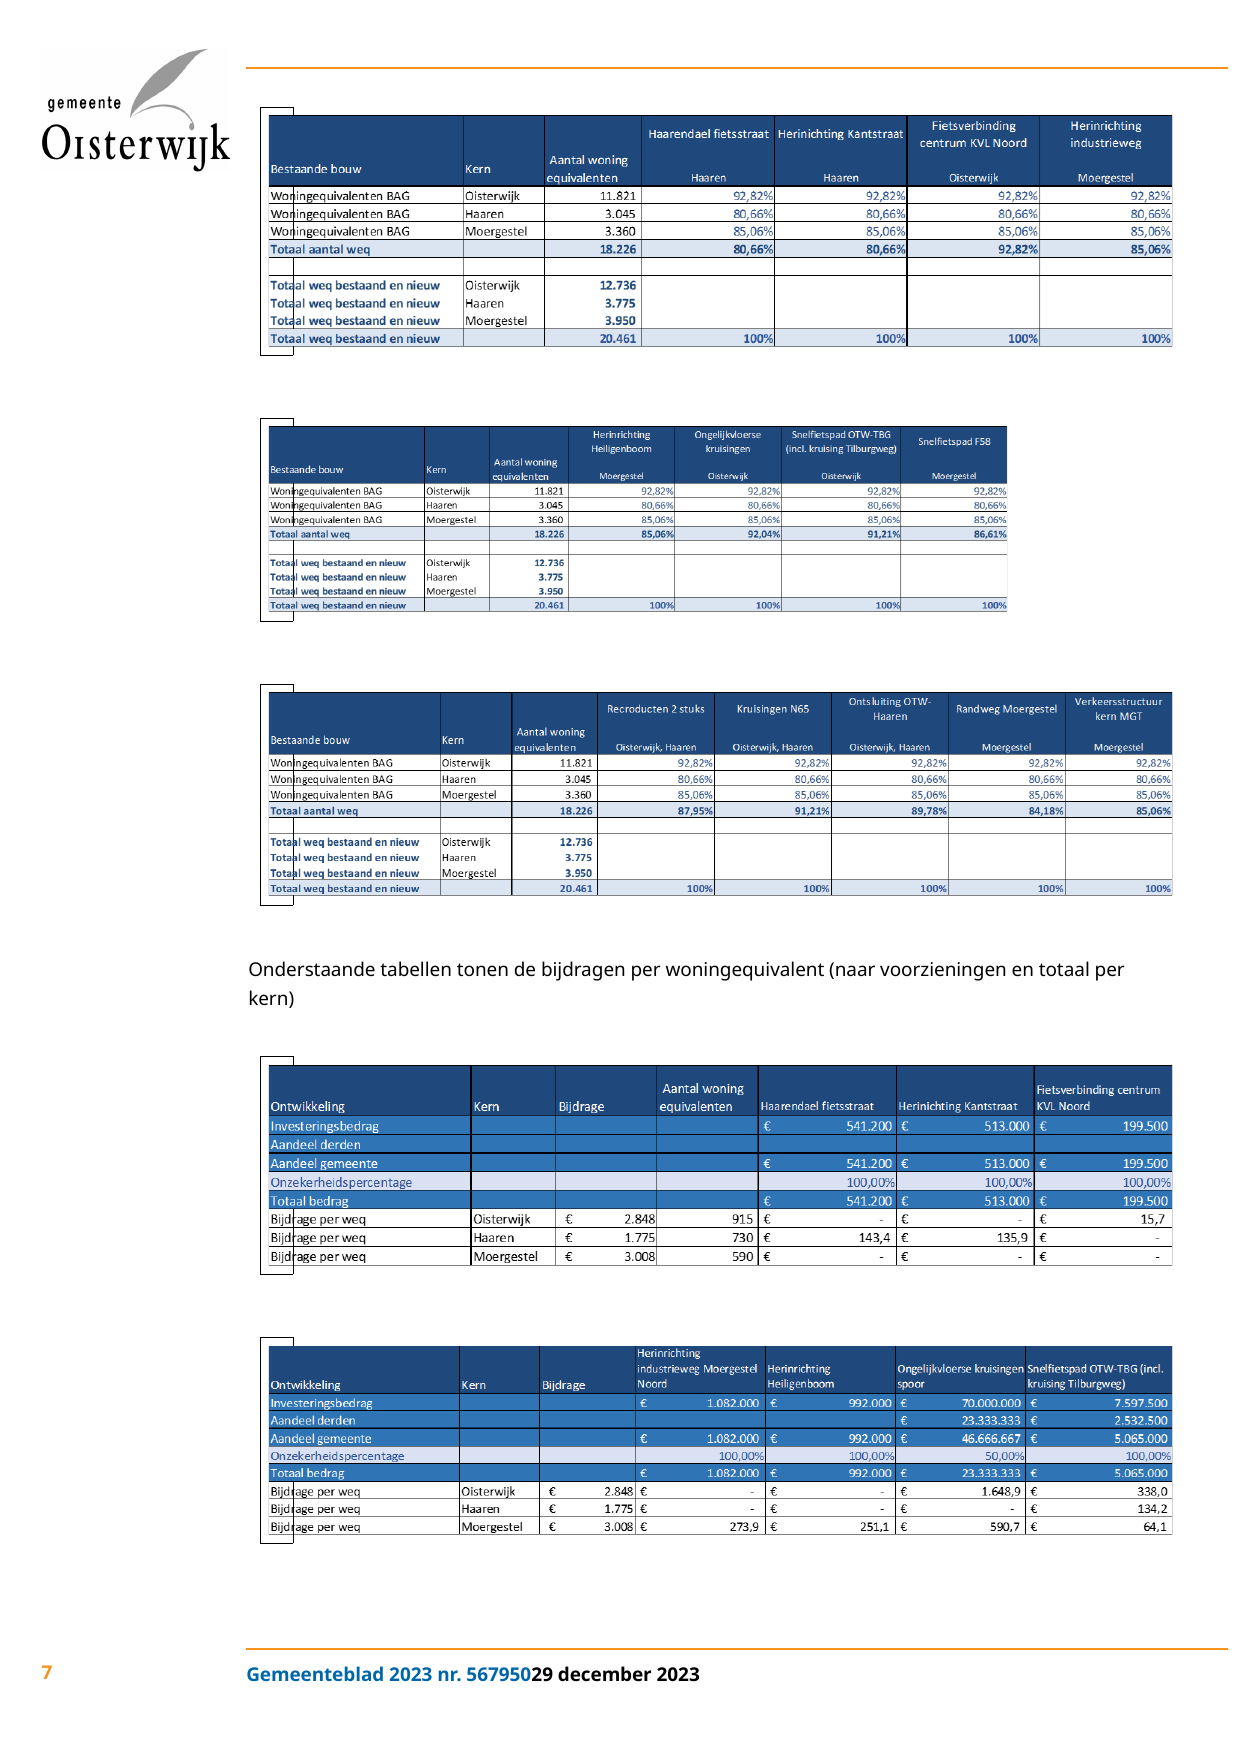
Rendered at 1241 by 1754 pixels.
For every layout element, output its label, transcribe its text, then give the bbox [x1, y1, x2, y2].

picture [268, 1346, 1173, 1535]
text Onderstaande tabellen tonen de bijdragen per woningequivalent (naar voorzieningen en totaal per kern) [248, 956, 1152, 1011]
picture [268, 426, 1008, 612]
picture [41, 47, 231, 172]
picture [268, 692, 1173, 896]
picture [268, 1065, 1173, 1266]
picture [268, 115, 1173, 347]
